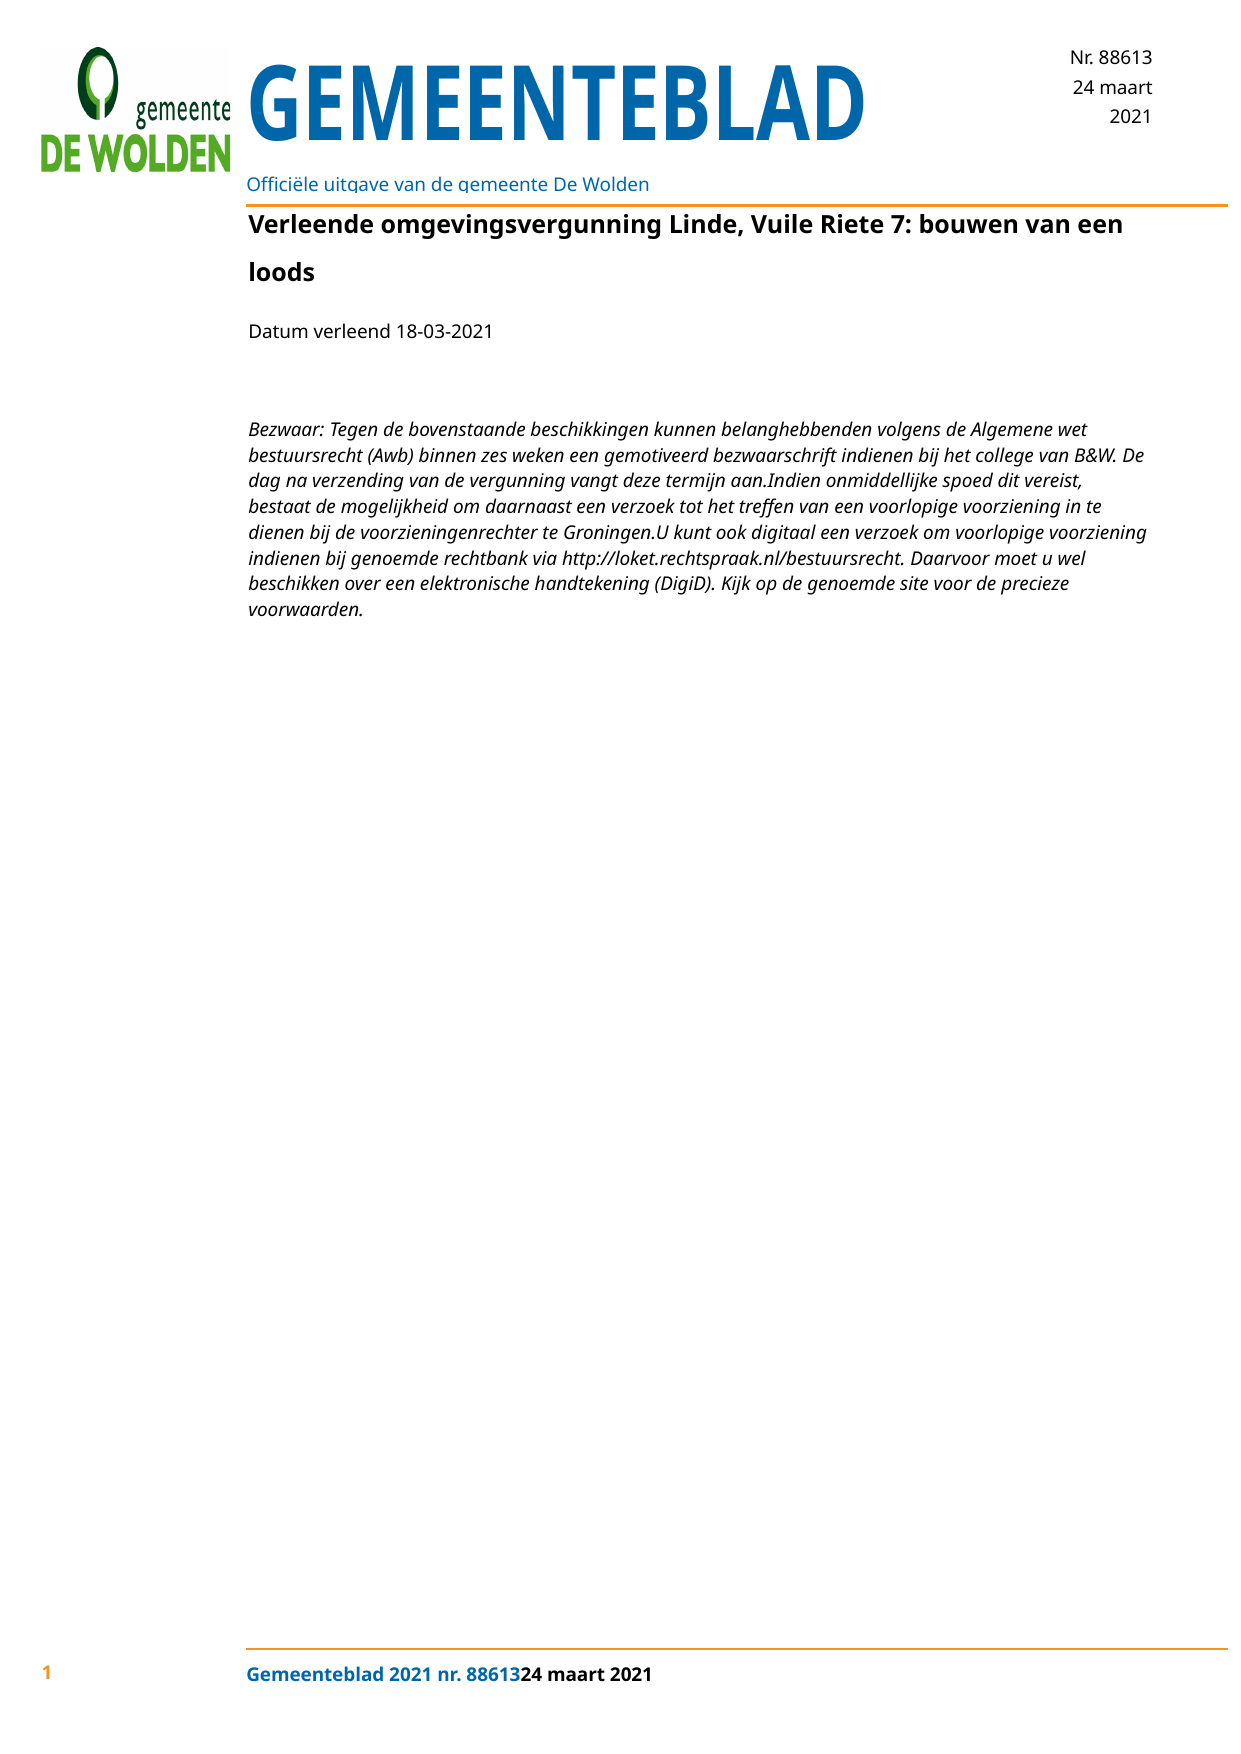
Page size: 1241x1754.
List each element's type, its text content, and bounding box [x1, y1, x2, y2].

text Verleende omgevingsvergunning Linde, Vuile Riete 7: bouwen van een loods [248, 207, 1152, 288]
text Datum verleend 18-03-2021 [248, 318, 1152, 344]
picture [41, 47, 231, 172]
text Bezwaar: Tegen de bovenstaande beschikkingen kunnen belanghebbenden volgens de Algemene wet bestuursrecht (Awb) binnen zes weken een gemotiveerd bezwaarschrift indienen bij het college van B&W. De dag na verzending van de vergunning vangt deze termijn aan.Indien onmiddellijke spoed dit vereist, bestaat de mogelijkheid om daarnaast een verzoek tot het treffen van een voorlopige voorziening in te dienen bij de voorzieningenrechter te Groningen.U kunt ook digitaal een verzoek om voorlopige voorziening indienen bij genoemde rechtbank via http://loket.rechtspraak.nl/bestuursrecht. Daarvoor moet u wel beschikken over een elektronische handtekening (DigiD). Kijk op de genoemde site voor de precieze voorwaarden. [248, 416, 1152, 622]
